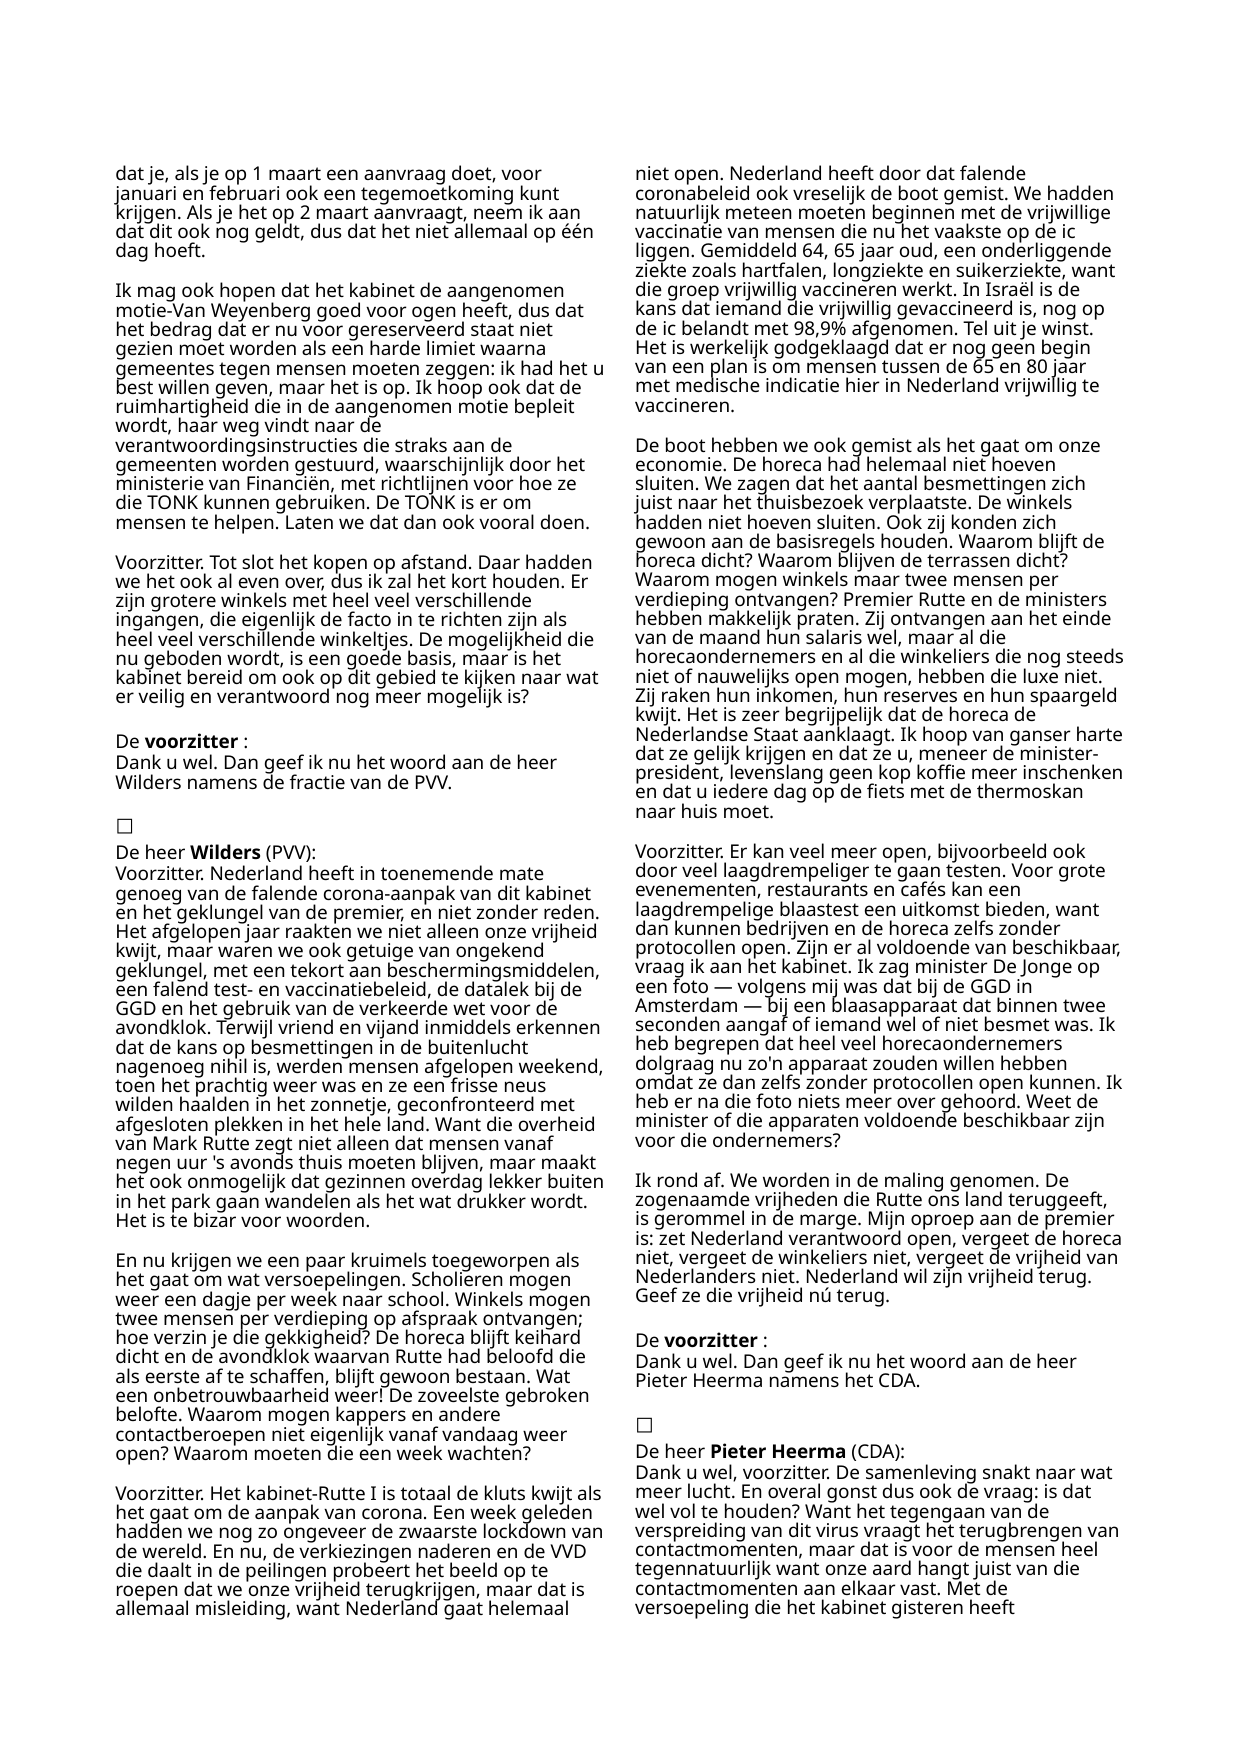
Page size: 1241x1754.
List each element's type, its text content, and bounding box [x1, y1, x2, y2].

text De voorzitter : [115, 729, 605, 754]
text De voorzitter : [635, 1327, 1125, 1353]
text Voorzitter. Nederland heeft in toenemende mate genoeg van de falende corona-aanpak van dit kabinet en het geklungel van de premier, en niet zonder reden. Het afgelopen jaar raakten we niet alleen onze vrijheid kwijt, maar waren we ook getuige van ongekend geklungel, met een tekort aan beschermingsmiddelen, een falend test- en vaccinatiebeleid, de datalek bij de GGD en het gebruik van de verkeerde wet voor de avondklok. Terwijl vriend en vijand inmiddels erkennen dat de kans op besmettingen in de buitenlucht nagenoeg nihil is, werden mensen afgelopen weekend, toen het prachtig weer was en ze een frisse neus wilden haalden in het zonnetje, geconfronteerd met afgesloten plekken in het hele land. Want die overheid van Mark Rutte zegt niet alleen dat mensen vanaf negen uur 's avonds thuis moeten blijven, maar maakt het ook onmogelijk dat gezinnen overdag lekker buiten in het park gaan wandelen als het wat drukker wordt. Het is te bizar voor woorden. [115, 865, 605, 1231]
text De heer Pieter Heerma (CDA): [635, 1438, 1125, 1464]
text Voorzitter. Het kabinet-Rutte I is totaal de kluts kwijt als het gaat om de aanpak van corona. Een week geleden hadden we nog zo ongeveer de zwaarste lockdown van de wereld. En nu, de verkiezingen naderen en de VVD die daalt in de peilingen probeert het beeld op te roepen dat we onze vrijheid terugkrijgen, maar dat is allemaal misleiding, want Nederland gaat helemaal [115, 1485, 605, 1620]
text Ik rond af. We worden in de maling genomen. De zogenaamde vrijheden die Rutte ons land teruggeeft, is gerommel in de marge. Mijn oproep aan de premier is: zet Nederland verantwoord open, vergeet de horeca niet, vergeet de winkeliers niet, vergeet de vrijheid van Nederlanders niet. Nederland wil zijn vrijheid terug. Geef ze die vrijheid nú terug. [635, 1172, 1125, 1307]
text Voorzitter. Er kan veel meer open, bijvoorbeeld ook door veel laagdrempeliger te gaan testen. Voor grote evenementen, restaurants en cafés kan een laagdrempelige blaastest een uitkomst bieden, want dan kunnen bedrijven en de horeca zelfs zonder protocollen open. Zijn er al voldoende van beschikbaar, vraag ik aan het kabinet. Ik zag minister De Jonge op een foto — volgens mij was dat bij de GGD in Amsterdam — bij een blaasapparaat dat binnen twee seconden aangaf of iemand wel of niet besmet was. Ik heb begrepen dat heel veel horecaondernemers dolgraag nu zo'n apparaat zouden willen hebben omdat ze dan zelfs zonder protocollen open kunnen. Ik heb er na die foto niets meer over gehoord. Weet de minister of die apparaten voldoende beschikbaar zijn voor die ondernemers? [635, 843, 1125, 1151]
text Dank u wel. Dan geef ik nu het woord aan de heer Pieter Heerma namens het CDA. [635, 1353, 1125, 1392]
text ⬜ [635, 1413, 1125, 1438]
text Dank u wel. Dan geef ik nu het woord aan de heer Wilders namens de fractie van de PVV. [115, 754, 605, 793]
text niet open. Nederland heeft door dat falende coronabeleid ook vreselijk de boot gemist. We hadden natuurlijk meteen moeten beginnen met de vrijwillige vaccinatie van mensen die nu het vaakste op de ic liggen. Gemiddeld 64, 65 jaar oud, een onderliggende ziekte zoals hartfalen, longziekte en suikerziekte, want die groep vrijwillig vaccineren werkt. In Israël is de kans dat iemand die vrijwillig gevaccineerd is, nog op de ic belandt met 98,9% afgenomen. Tel uit je winst. Het is werkelijk godgeklaagd dat er nog geen begin van een plan is om mensen tussen de 65 en 80 jaar met medische indicatie hier in Nederland vrijwillig te vaccineren. [635, 165, 1125, 416]
text De boot hebben we ook gemist als het gaat om onze economie. De horeca had helemaal niet hoeven sluiten. We zagen dat het aantal besmettingen zich juist naar het thuisbezoek verplaatste. De winkels hadden niet hoeven sluiten. Ook zij konden zich gewoon aan de basisregels houden. Waarom blijft de horeca dicht? Waarom blijven de terrassen dicht? Waarom mogen winkels maar twee mensen per verdieping ontvangen? Premier Rutte en de ministers hebben makkelijk praten. Zij ontvangen aan het einde van de maand hun salaris wel, maar al die horecaondernemers en al die winkeliers die nog steeds niet of nauwelijks open mogen, hebben die luxe niet. Zij raken hun inkomen, hun reserves en hun spaargeld kwijt. Het is zeer begrijpelijk dat de horeca de Nederlandse Staat aanklaagt. Ik hoop van ganser harte dat ze gelijk krijgen en dat ze u, meneer de minister-president, levenslang geen kop koffie meer inschenken en dat u iedere dag op de fiets met de thermoskan naar huis moet. [635, 437, 1125, 822]
text En nu krijgen we een paar kruimels toegeworpen als het gaat om wat versoepelingen. Scholieren mogen weer een dagje per week naar school. Winkels mogen twee mensen per verdieping op afspraak ontvangen; hoe verzin je die gekkigheid? De horeca blijft keihard dicht en de avondklok waarvan Rutte had beloofd die als eerste af te schaffen, blijft gewoon bestaan. Wat een onbetrouwbaarheid weer! De zoveelste gebroken belofte. Waarom mogen kappers en andere contactberoepen niet eigenlijk vanaf vandaag weer open? Waarom moeten die een week wachten? [115, 1252, 605, 1464]
text dat je, als je op 1 maart een aanvraag doet, voor januari en februari ook een tegemoetkoming kunt krijgen. Als je het op 2 maart aanvraagt, neem ik aan dat dit ook nog geldt, dus dat het niet allemaal op één dag hoeft. [115, 165, 605, 262]
text Ik mag ook hopen dat het kabinet de aangenomen motie-Van Weyenberg goed voor ogen heeft, dus dat het bedrag dat er nu voor gereserveerd staat niet gezien moet worden als een harde limiet waarna gemeentes tegen mensen moeten zeggen: ik had het u best willen geven, maar het is op. Ik hoop ook dat de ruimhartigheid die in de aangenomen motie bepleit wordt, haar weg vindt naar de verantwoordingsinstructies die straks aan de gemeenten worden gestuurd, waarschijnlijk door het ministerie van Financiën, met richtlijnen voor hoe ze die TONK kunnen gebruiken. De TONK is er om mensen te helpen. Laten we dat dan ook vooral doen. [115, 282, 605, 533]
text De heer Wilders (PVV): [115, 839, 605, 865]
text ⬜ [115, 814, 605, 839]
text Dank u wel, voorzitter. De samenleving snakt naar wat meer lucht. En overal gonst dus ook de vraag: is dat wel vol te houden? Want het tegengaan van de verspreiding van dit virus vraagt het terugbrengen van contactmomenten, maar dat is voor de mensen heel tegennatuurlijk want onze aard hangt juist van die contactmomenten aan elkaar vast. Met de versoepeling die het kabinet gisteren heeft [635, 1464, 1125, 1618]
text Voorzitter. Tot slot het kopen op afstand. Daar hadden we het ook al even over, dus ik zal het kort houden. Er zijn grotere winkels met heel veel verschillende ingangen, die eigenlijk de facto in te richten zijn als heel veel verschillende winkeltjes. De mogelijkheid die nu geboden wordt, is een goede basis, maar is het kabinet bereid om ook op dit gebied te kijken naar wat er veilig en verantwoord nog meer mogelijk is? [115, 554, 605, 708]
